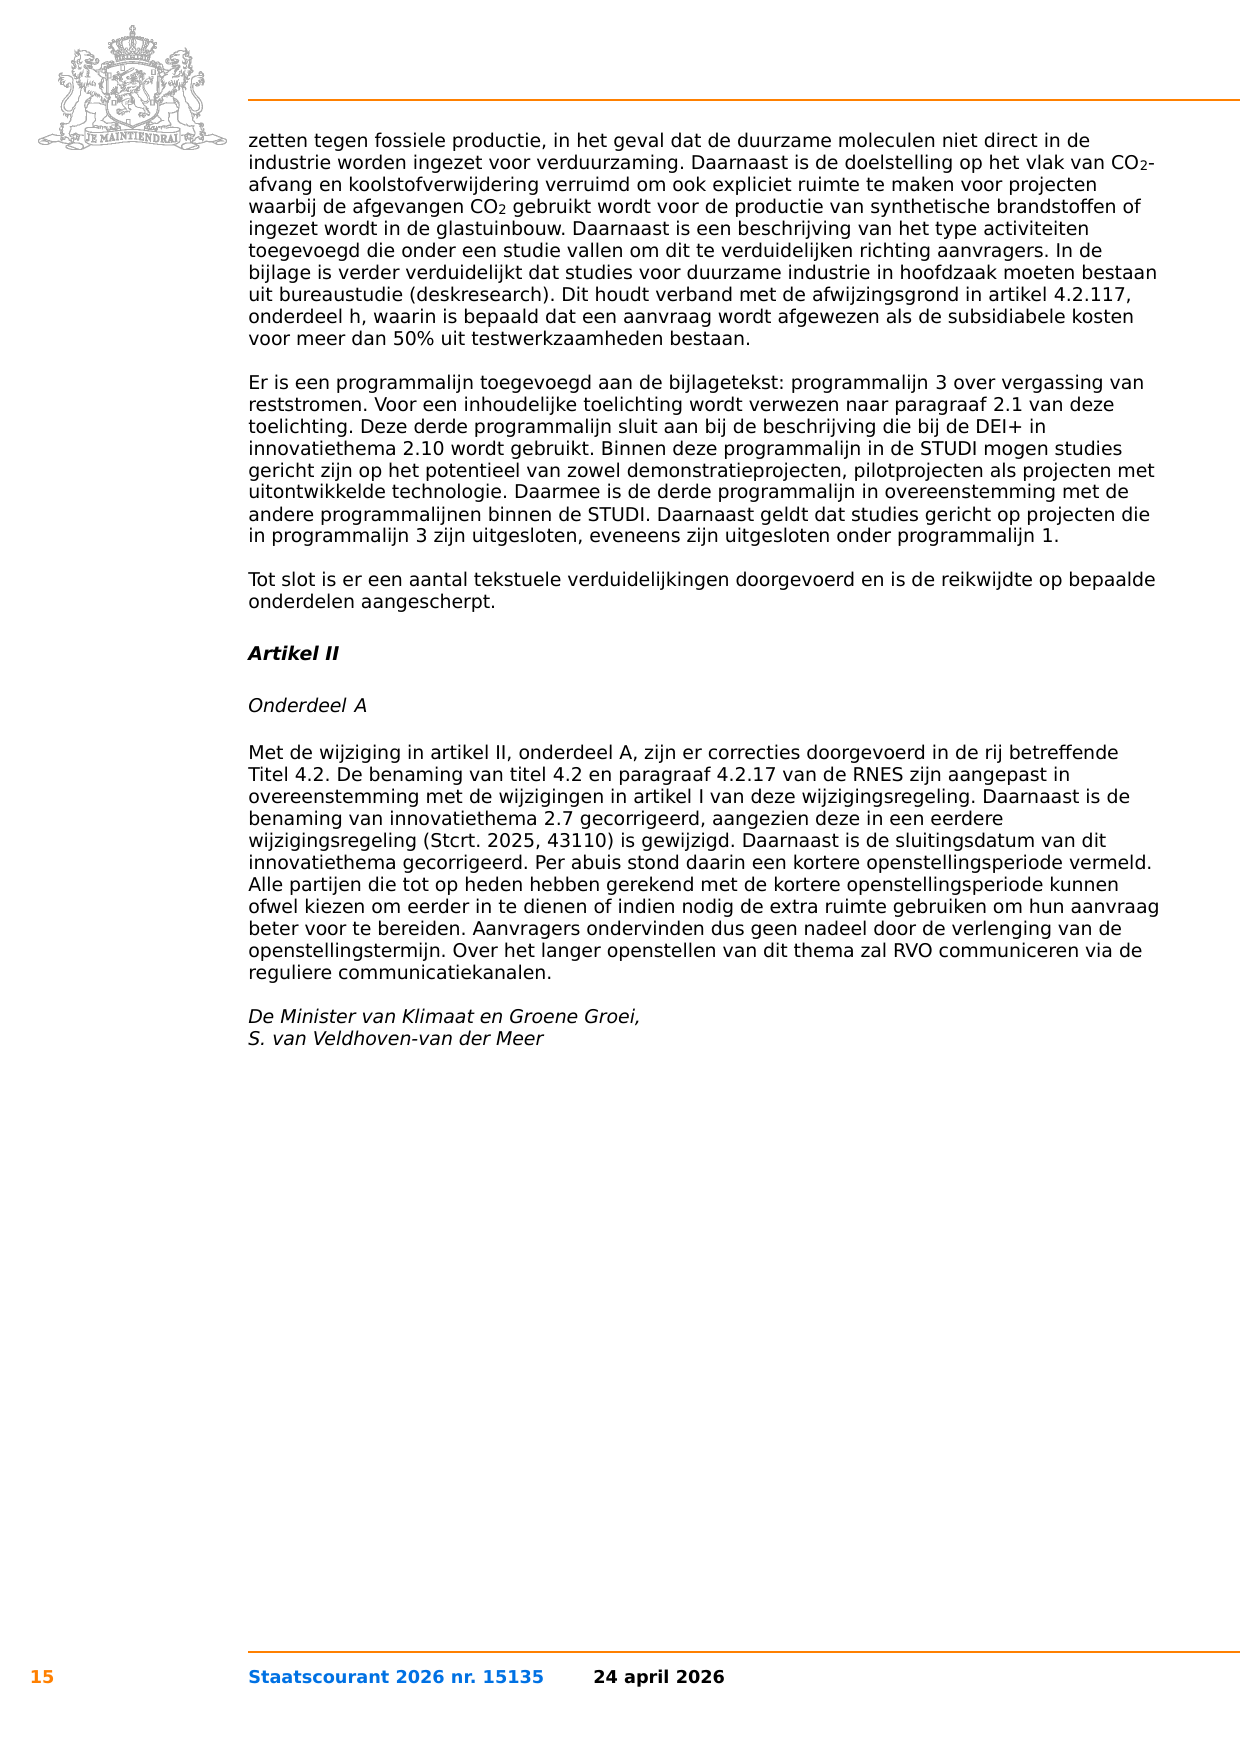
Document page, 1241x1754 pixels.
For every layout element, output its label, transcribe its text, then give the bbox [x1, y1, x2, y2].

subtitle Onderdeel A [248, 695, 1163, 717]
subtitle Artikel II [248, 643, 1163, 665]
text De Minister van Klimaat en Groene Groei, S. van Veldhoven-van der Meer [248, 1006, 1163, 1050]
text Er is een programmalijn toegevoegd aan de bijlagetekst: programmalijn 3 over vergassing van reststromen. Voor een inhoudelijke toelichting wordt verwezen naar paragraaf 2.1 van deze toelichting. Deze derde programmalijn sluit aan bij de beschrijving die bij de DEI+ in innovatiethema 2.10 wordt gebruikt. Binnen deze programmalijn in de STUDI mogen studies gericht zijn op het potentieel van zowel demonstratieprojecten, pilotprojecten als projecten met uitontwikkelde technologie. Daarmee is de derde programmalijn in overeenstemming met de andere programmalijnen binnen de STUDI. Daarnaast geldt dat studies gericht op projecten die in programmalijn 3 zijn uitgesloten, eveneens zijn uitgesloten onder programmalijn 1. [248, 372, 1163, 547]
picture [38, 25, 227, 150]
text zetten tegen fossiele productie, in het geval dat de duurzame moleculen niet direct in de industrie worden ingezet voor verduurzaming. Daarnaast is de doelstelling op het vlak van CO2-afvang en koolstofverwijdering verruimd om ook expliciet ruimte te maken voor projecten waarbij de afgevangen CO2 gebruikt wordt voor de productie van synthetische brandstoffen of ingezet wordt in de glastuinbouw. Daarnaast is een beschrijving van het type activiteiten toegevoegd die onder een studie vallen om dit te verduidelijken richting aanvragers. In de bijlage is verder verduidelijkt dat studies voor duurzame industrie in hoofdzaak moeten bestaan uit bureaustudie (deskresearch). Dit houdt verband met de afwijzingsgrond in artikel 4.2.117, onderdeel h, waarin is bepaald dat een aanvraag wordt afgewezen als de subsidiabele kosten voor meer dan 50% uit testwerkzaamheden bestaan. [248, 130, 1163, 350]
text Tot slot is er een aantal tekstuele verduidelijkingen doorgevoerd en is de reikwijdte op bepaalde onderdelen aangescherpt. [248, 569, 1163, 613]
text Met de wijziging in artikel II, onderdeel A, zijn er correcties doorgevoerd in de rij betreffende Titel 4.2. De benaming van titel 4.2 en paragraaf 4.2.17 van de RNES zijn aangepast in overeenstemming met de wijzigingen in artikel I van deze wijzigingsregeling. Daarnaast is de benaming van innovatiethema 2.7 gecorrigeerd, aangezien deze in een eerdere wijzigingsregeling (Stcrt. 2025, 43110) is gewijzigd. Daarnaast is de sluitingsdatum van dit innovatiethema gecorrigeerd. Per abuis stond daarin een kortere openstellingsperiode vermeld. Alle partijen die tot op heden hebben gerekend met de kortere openstellingsperiode kunnen ofwel kiezen om eerder in te dienen of indien nodig de extra ruimte gebruiken om hun aanvraag beter voor te bereiden. Aanvragers ondervinden dus geen nadeel door de verlenging van de openstellingstermijn. Over het langer openstellen van dit thema zal RVO communiceren via de reguliere communicatiekanalen. [248, 742, 1163, 984]
